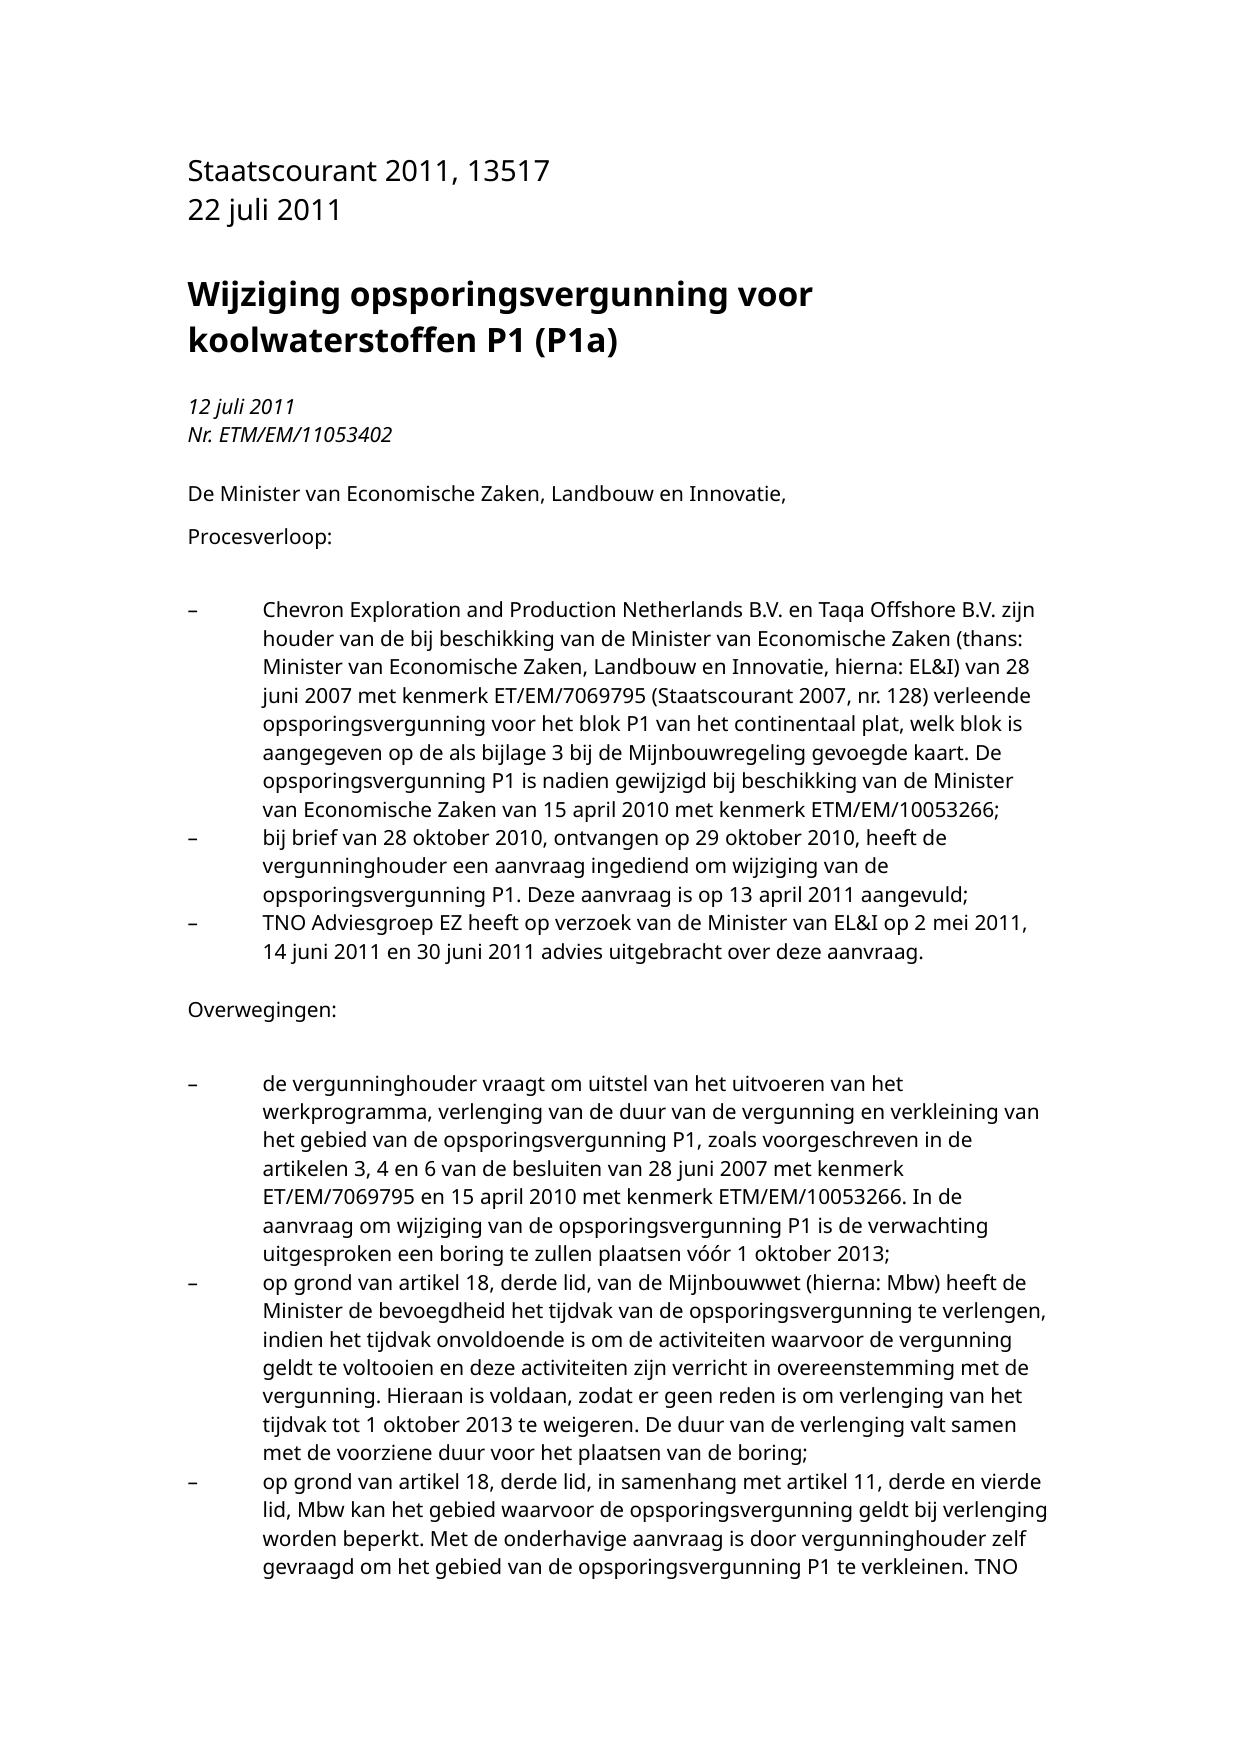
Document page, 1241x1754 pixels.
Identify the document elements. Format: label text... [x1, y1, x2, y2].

list op grond van artikel 18, derde lid, in samenhang met artikel 11, derde en vierde lid, Mbw kan het gebied waarvoor de opsporingsvergunning geldt bij verlenging worden beperkt. Met de onderhavige aanvraag is door vergunninghouder zelf gevraagd om het gebied van de opsporingsvergunning P1 te verkleinen. TNO [187, 1467, 1053, 1581]
list de vergunninghouder vraagt om uitstel van het uitvoeren van het werkprogramma, verlenging van de duur van de vergunning en verkleining van het gebied van de opsporingsvergunning P1, zoals voorgeschreven in de artikelen 3, 4 en 6 van de besluiten van 28 juni 2007 met kenmerk ET/EM/7069795 en 15 april 2010 met kenmerk ETM/EM/10053266. In de aanvraag om wijziging van de opsporingsvergunning P1 is de verwachting uitgesproken een boring te zullen plaatsen vóór 1 oktober 2013; [187, 1069, 1053, 1268]
list TNO Adviesgroep EZ heeft op verzoek van de Minister van EL&I op 2 mei 2011, 14 juni 2011 en 30 juni 2011 advies uitgebracht over deze aanvraag. [187, 908, 1053, 965]
text Procesverloop: [187, 522, 1053, 551]
text Nr. ETM/EM/11053402 [187, 420, 1053, 449]
text De Minister van Economische Zaken, Landbouw en Innovatie, [187, 479, 1053, 507]
list op grond van artikel 18, derde lid, van de Mijnbouwwet (hierna: Mbw) heeft de Minister de bevoegdheid het tijdvak van de opsporingsvergunning te verlengen, indien het tijdvak onvoldoende is om de activiteiten waarvoor de vergunning geldt te voltooien en deze activiteiten zijn verricht in overeenstemming met de vergunning. Hieraan is voldaan, zodat er geen reden is om verlenging van het tijdvak tot 1 oktober 2013 te weigeren. De duur van de verlenging valt samen met de voorziene duur voor het plaatsen van de boring; [187, 1268, 1053, 1467]
text 22 juli 2011 [187, 190, 1053, 229]
text Staatscourant 2011, 13517 [187, 150, 1053, 190]
list Chevron Exploration and Production Netherlands B.V. en Taqa Offshore B.V. zijn houder van de bij beschikking van de Minister van Economische Zaken (thans: Minister van Economische Zaken, Landbouw en Innovatie, hierna: EL&I) van 28 juni 2007 met kenmerk ET/EM/7069795 (Staatscourant 2007, nr. 128) verleende opsporingsvergunning voor het blok P1 van het continentaal plat, welk blok is aangegeven op de als bijlage 3 bij de Mijnbouwregeling gevoegde kaart. De opsporingsvergunning P1 is nadien gewijzigd bij beschikking van de Minister van Economische Zaken van 15 april 2010 met kenmerk ETM/EM/10053266; [187, 596, 1053, 823]
text Overwegingen: [187, 995, 1053, 1024]
subtitle Wijziging opsporingsvergunning voor koolwaterstoffen P1 (P1a) [187, 271, 1053, 362]
list bij brief van 28 oktober 2010, ontvangen op 29 oktober 2010, heeft de vergunninghouder een aanvraag ingediend om wijziging van de opsporingsvergunning P1. Deze aanvraag is op 13 april 2011 aangevuld; [187, 823, 1053, 908]
text 12 juli 2011 [187, 392, 1053, 420]
